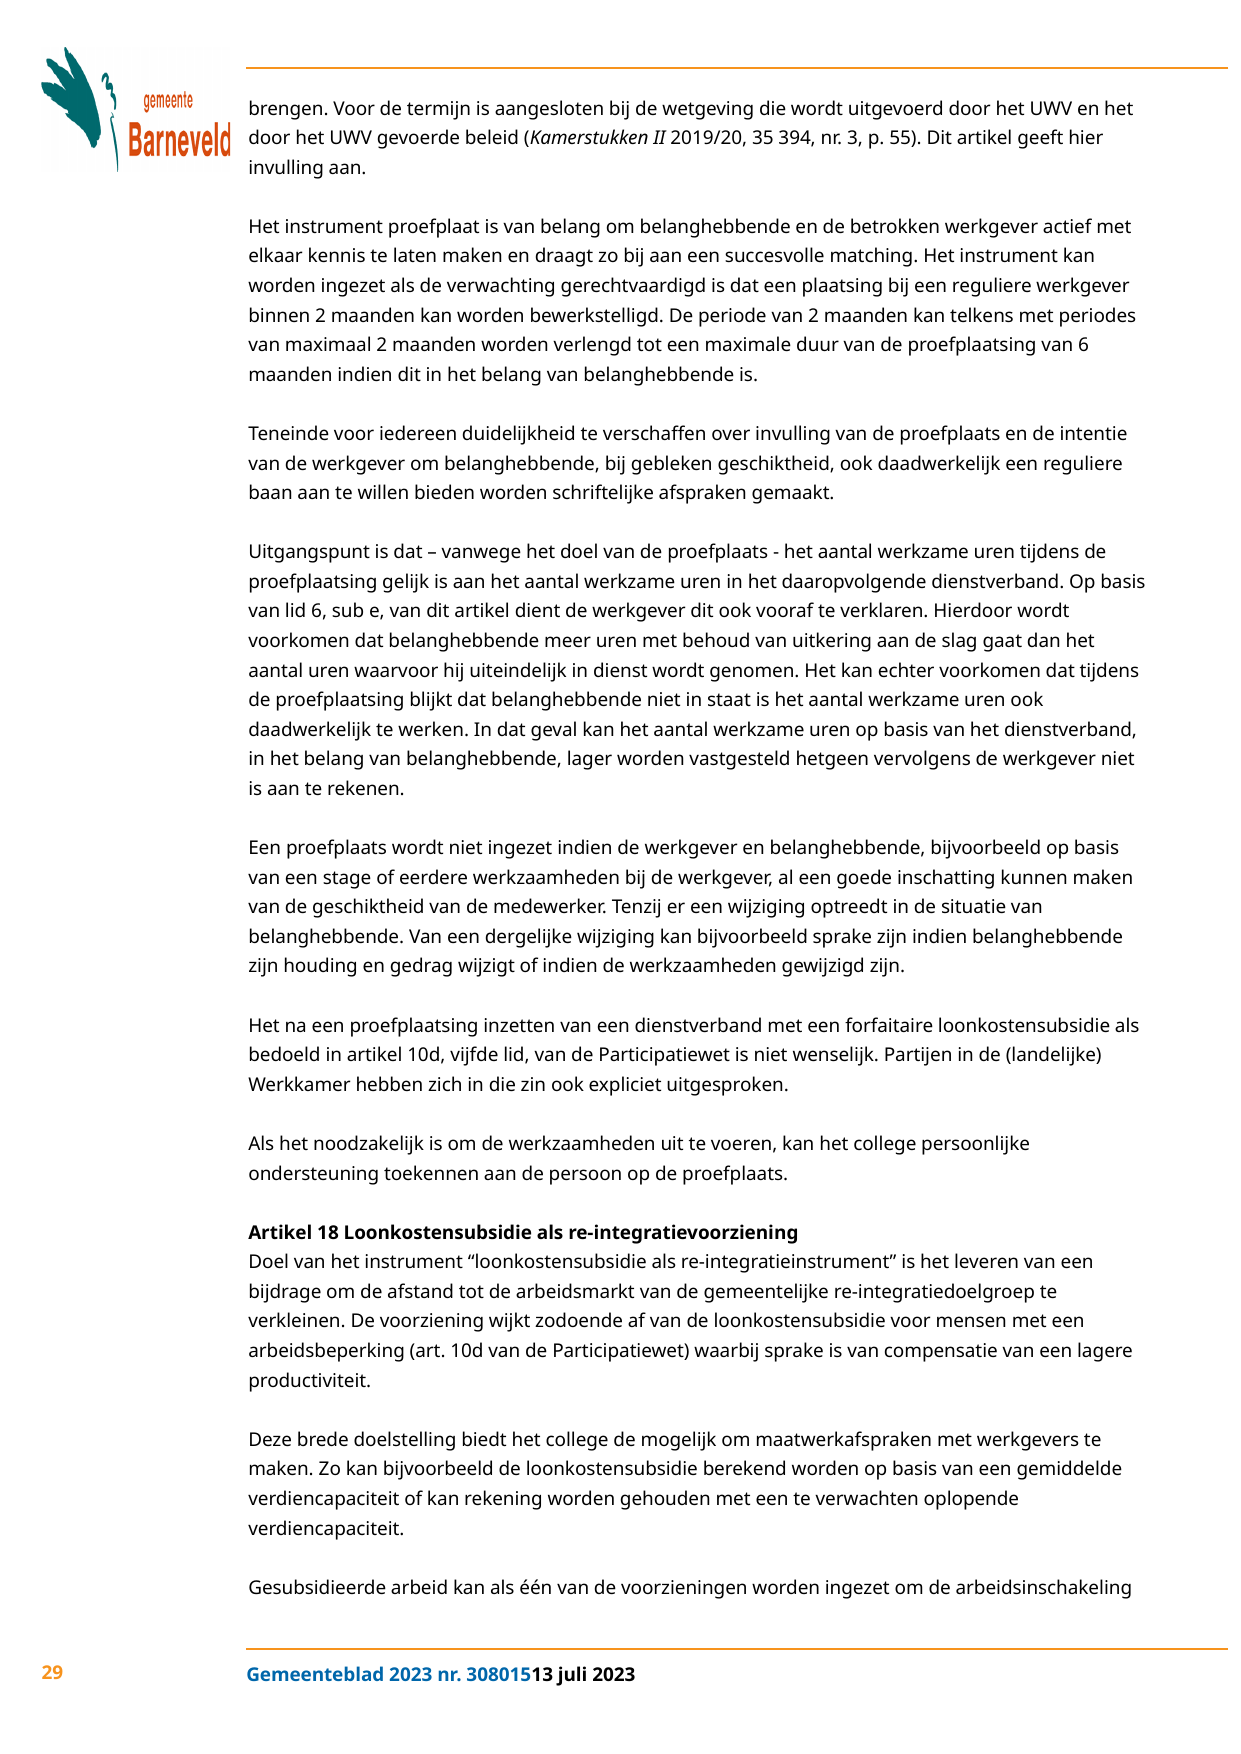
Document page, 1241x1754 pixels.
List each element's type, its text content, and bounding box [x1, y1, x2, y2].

text brengen. Voor de termijn is aangesloten bij de wetgeving die wordt uitgevoerd door het UWV en het door het UWV gevoerde beleid (Kamerstukken II 2019/20, 35 394, nr. 3, p. 55). Dit artikel geeft hier invulling aan. [248, 95, 1152, 180]
text Het na een proefplaatsing inzetten van een dienstverband met een forfaitaire loonkostensubsidie als bedoeld in artikel 10d, vijfde lid, van de Participatiewet is niet wenselijk. Partijen in de (landelijke) Werkkamer hebben zich in die zin ook expliciet uitgesproken. [248, 1012, 1152, 1097]
text Teneinde voor iedereen duidelijkheid te verschaffen over invulling van de proefplaats en de intentie van de werkgever om belanghebbende, bij gebleken geschiktheid, ook daadwerkelijk een reguliere baan aan te willen bieden worden schriftelijke afspraken gemaakt. [248, 420, 1152, 505]
text Als het noodzakelijk is om de werkzaamheden uit te voeren, kan het college persoonlijke ondersteuning toekennen aan de persoon op de proefplaats. [248, 1130, 1152, 1186]
text Een proefplaats wordt niet ingezet indien de werkgever en belanghebbende, bijvoorbeeld op basis van een stage of eerdere werkzaamheden bij de werkgever, al een goede inschatting kunnen maken van de geschiktheid van de medewerker. Tenzij er een wijziging optreedt in de situatie van belanghebbende. Van een dergelijke wijziging kan bijvoorbeeld sprake zijn indien belanghebbende zijn houding en gedrag wijzigt of indien de werkzaamheden gewijzigd zijn. [248, 834, 1152, 978]
text Deze brede doelstelling biedt het college de mogelijk om maatwerkafspraken met werkgevers te maken. Zo kan bijvoorbeeld de loonkostensubsidie berekend worden op basis van een gemiddelde verdiencapaciteit of kan rekening worden gehouden met een te verwachten oplopende verdiencapaciteit. [248, 1426, 1152, 1541]
text Artikel 18 Loonkostensubsidie als re-integratievoorziening [248, 1219, 1152, 1245]
picture [41, 47, 231, 172]
text Het instrument proefplaat is van belang om belanghebbende en de betrokken werkgever actief met elkaar kennis te laten maken en draagt zo bij aan een succesvolle matching. Het instrument kan worden ingezet als de verwachting gerechtvaardigd is dat een plaatsing bij een reguliere werkgever binnen 2 maanden kan worden bewerkstelligd. De periode van 2 maanden kan telkens met periodes van maximaal 2 maanden worden verlengd tot een maximale duur van de proefplaatsing van 6 maanden indien dit in het belang van belanghebbende is. [248, 213, 1152, 387]
text Uitgangspunt is dat – vanwege het doel van de proefplaats - het aantal werkzame uren tijdens de proefplaatsing gelijk is aan het aantal werkzame uren in het daaropvolgende dienstverband. Op basis van lid 6, sub e, van dit artikel dient de werkgever dit ook vooraf te verklaren. Hierdoor wordt voorkomen dat belanghebbende meer uren met behoud van uitkering aan de slag gaat dan het aantal uren waarvoor hij uiteindelijk in dienst wordt genomen. Het kan echter voorkomen dat tijdens de proefplaatsing blijkt dat belanghebbende niet in staat is het aantal werkzame uren ook daadwerkelijk te werken. In dat geval kan het aantal werkzame uren op basis van het dienstverband, in het belang van belanghebbende, lager worden vastgesteld hetgeen vervolgens de werkgever niet is aan te rekenen. [248, 538, 1152, 801]
text Doel van het instrument “loonkostensubsidie als re-integratieinstrument” is het leveren van een bijdrage om de afstand tot de arbeidsmarkt van de gemeentelijke re-integratiedoelgroep te verkleinen. De voorziening wijkt zodoende af van de loonkostensubsidie voor mensen met een arbeidsbeperking (art. 10d van de Participatiewet) waarbij sprake is van compensatie van een lagere productiviteit. [248, 1248, 1152, 1393]
text Gesubsidieerde arbeid kan als één van de voorzieningen worden ingezet om de arbeidsinschakeling [248, 1574, 1152, 1600]
